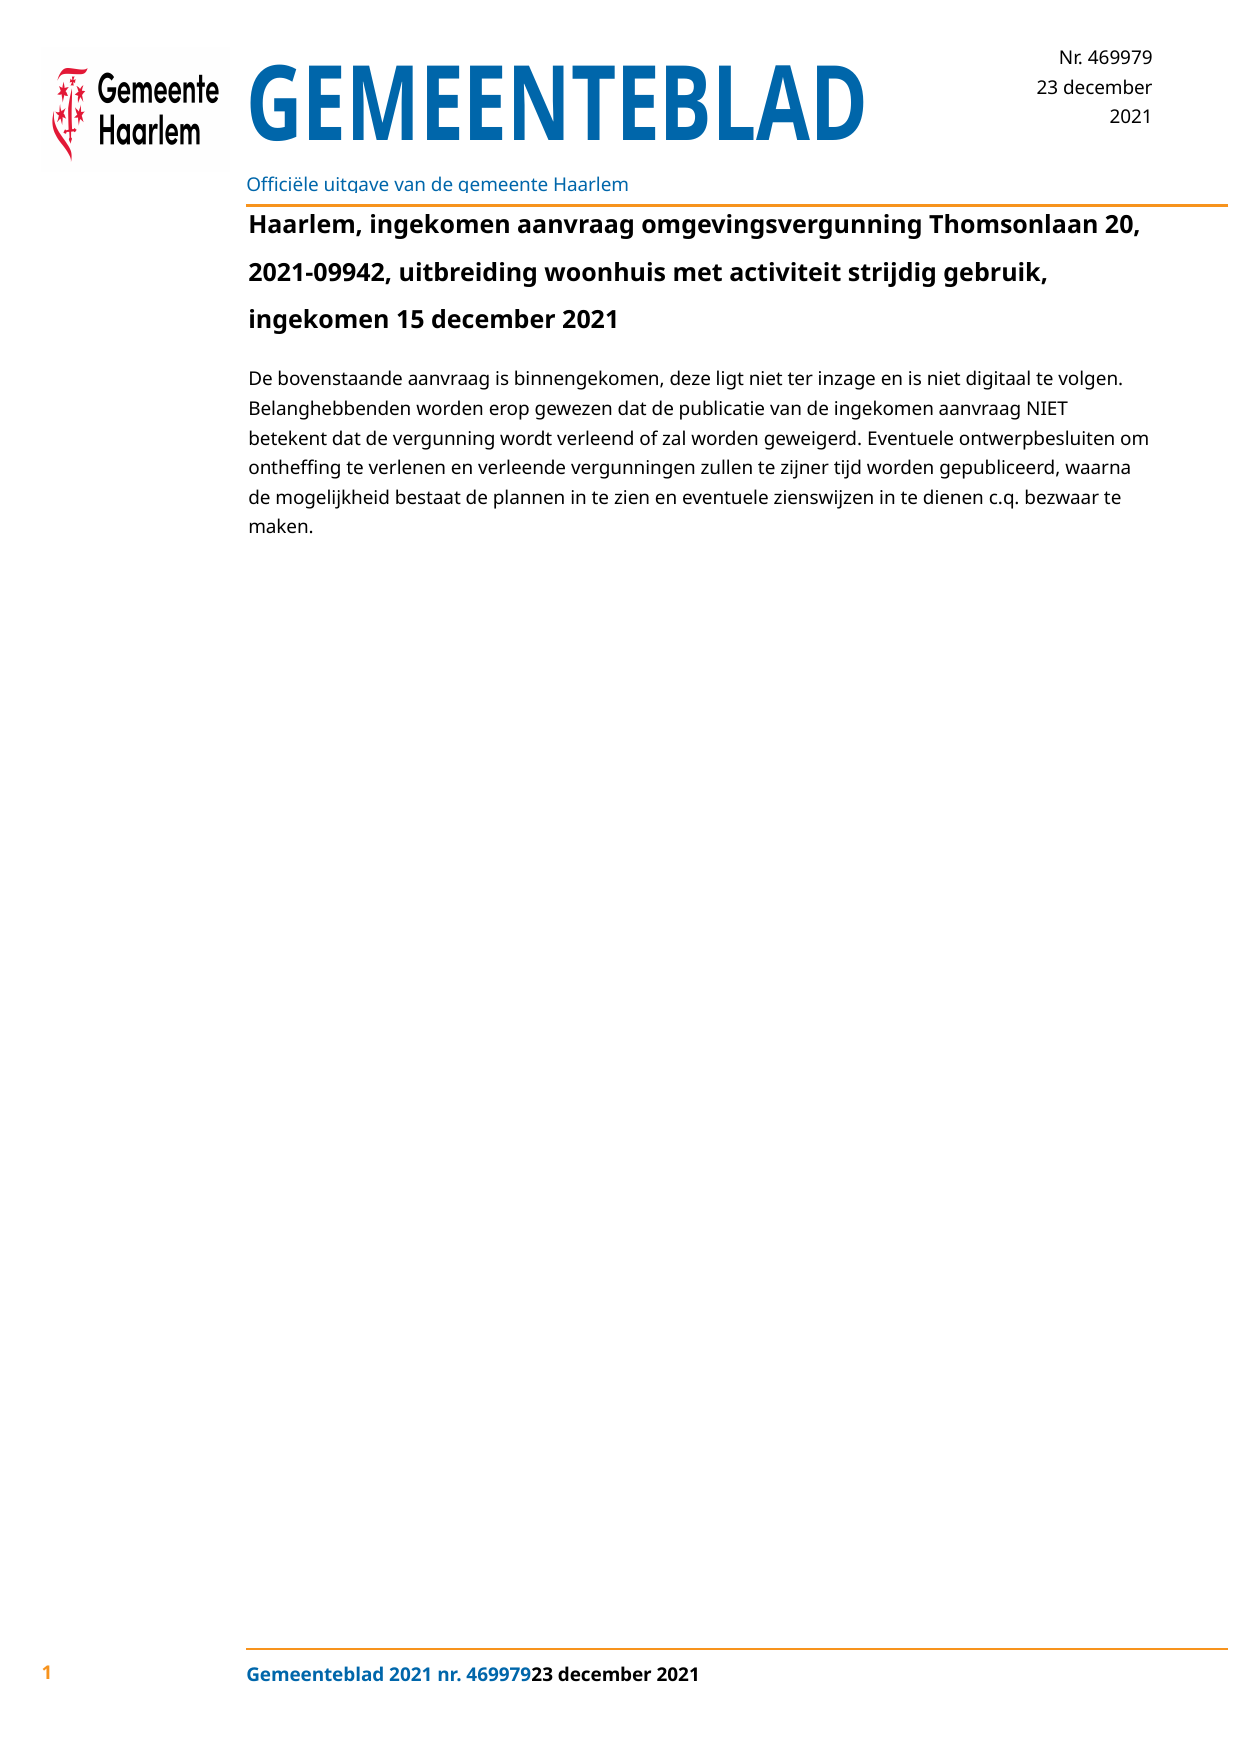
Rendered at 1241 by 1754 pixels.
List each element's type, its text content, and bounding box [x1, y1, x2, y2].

text Haarlem, ingekomen aanvraag omgevingsvergunning Thomsonlaan 20, 2021-09942, uitbreiding woonhuis met activiteit strijdig gebruik, ingekomen 15 december 2021 [248, 207, 1152, 336]
text De bovenstaande aanvraag is binnengekomen, deze ligt niet ter inzage en is niet digitaal te volgen. Belanghebbenden worden erop gewezen dat de publicatie van de ingekomen aanvraag NIET betekent dat de vergunning wordt verleend of zal worden geweigerd. Eventuele ontwerpbesluiten om ontheffing te verlenen en verleende vergunningen zullen te zijner tijd worden gepubliceerd, waarna de mogelijkheid bestaat de plannen in te zien en eventuele zienswijzen in te dienen c.q. bezwaar te maken. [248, 366, 1152, 539]
picture [41, 47, 231, 172]
